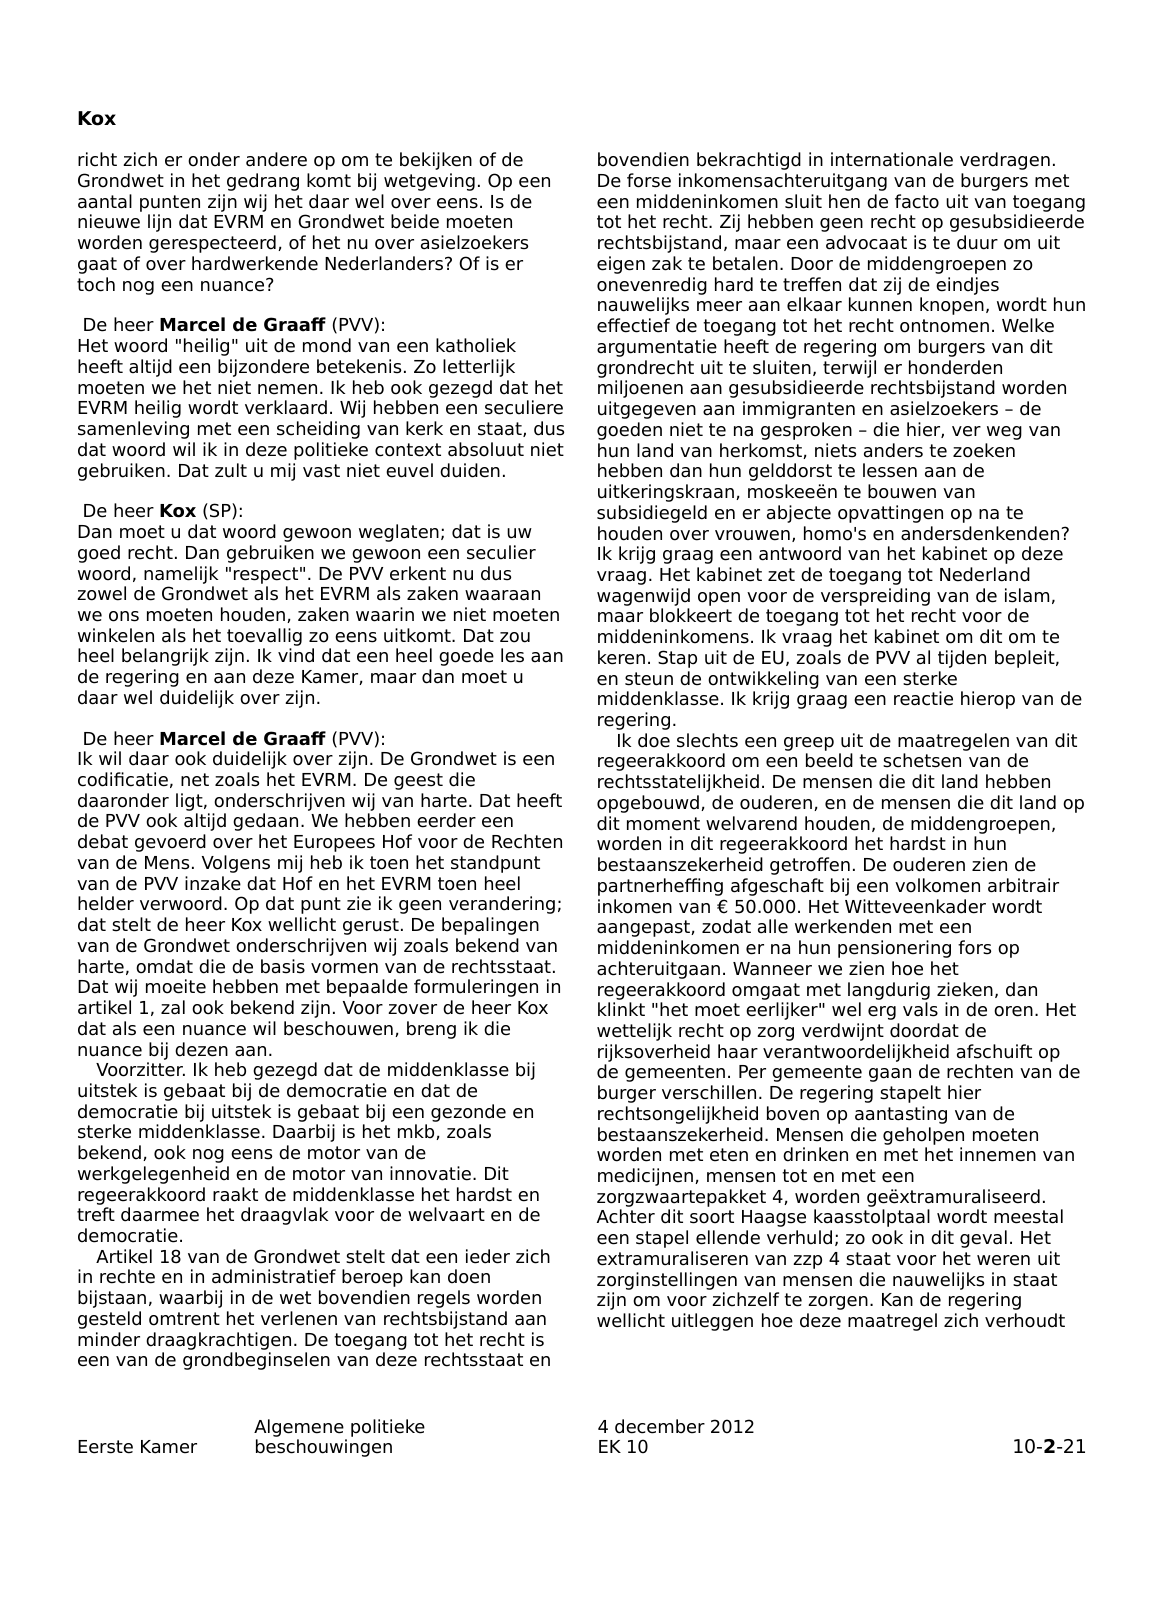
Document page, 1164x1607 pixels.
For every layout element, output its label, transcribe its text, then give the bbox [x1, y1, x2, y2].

text De heer Kox (SP): [77, 501, 567, 522]
text De heer Marcel de Graaff (PVV): [77, 315, 567, 336]
text bovendien bekrachtigd in internationale verdragen. De forse inkomensachteruitgang van de burgers met een middeninkomen sluit hen de facto uit van toegang tot het recht. Zij hebben geen recht op gesubsidieerde rechtsbijstand, maar een advocaat is te duur om uit eigen zak te betalen. Door de middengroepen zo onevenredig hard te treffen dat zij de eindjes nauwelijks meer aan elkaar kunnen knopen, wordt hun effectief de toegang tot het recht ontnomen. Welke argumentatie heeft de regering om burgers van dit grondrecht uit te sluiten, terwijl er honderden miljoenen aan gesubsidieerde rechtsbijstand worden uitgegeven aan immigranten en asielzoekers – de goeden niet te na gesproken – die hier, ver weg van hun land van herkomst, niets anders te zoeken hebben dan hun gelddorst te lessen aan de uitkeringskraan, moskeeën te bouwen van subsidiegeld en er abjecte opvattingen op na te houden over vrouwen, homo's en andersdenkenden? Ik krijg graag een antwoord van het kabinet op deze vraag. Het kabinet zet de toegang tot Nederland wagenwijd open voor de verspreiding van de islam, maar blokkeert de toegang tot het recht voor de middeninkomens. Ik vraag het kabinet om dit om te keren. Stap uit de EU, zoals de PVV al tijden bepleit, en steun de ontwikkeling van een sterke middenklasse. Ik krijg graag een reactie hierop van de regering. [596, 150, 1087, 731]
text Dan moet u dat woord gewoon weglaten; dat is uw goed recht. Dan gebruiken we gewoon een seculier woord, namelijk "respect". De PVV erkent nu dus zowel de Grondwet als het EVRM als zaken waaraan we ons moeten houden, zaken waarin we niet moeten winkelen als het toevallig zo eens uitkomt. Dat zou heel belangrijk zijn. Ik vind dat een heel goede les aan de regering en aan deze Kamer, maar dan moet u daar wel duidelijk over zijn. [77, 522, 567, 708]
text Ik doe slechts een greep uit de maatregelen van dit regeerakkoord om een beeld te schetsen van de rechtsstatelijkheid. De mensen die dit land hebben opgebouwd, de ouderen, en de mensen die dit land op dit moment welvarend houden, de middengroepen, worden in dit regeerakkoord het hardst in hun bestaanszekerheid getroffen. De ouderen zien de partnerheffing afgeschaft bij een volkomen arbitrair inkomen van € 50.000. Het Witteveenkader wordt aangepast, zodat alle werkenden met een middeninkomen er na hun pensionering fors op achteruitgaan. Wanneer we zien hoe het regeerakkoord omgaat met langdurig zieken, dan klinkt "het moet eerlijker" wel erg vals in de oren. Het wettelijk recht op zorg verdwijnt doordat de rijksoverheid haar verantwoordelijkheid afschuift op de gemeenten. Per gemeente gaan de rechten van de burger verschillen. De regering stapelt hier rechtsongelijkheid boven op aantasting van de bestaanszekerheid. Mensen die geholpen moeten worden met eten en drinken en met het innemen van medicijnen, mensen tot en met een zorgzwaartepakket 4, worden geëxtramuraliseerd. Achter dit soort Haagse kaasstolptaal wordt meestal een stapel ellende verhuld; zo ook in dit geval. Het extramuraliseren van zzp 4 staat voor het weren uit zorginstellingen van mensen die nauwelijks in staat zijn om voor zichzelf te zorgen. Kan de regering wellicht uitleggen hoe deze maatregel zich verhoudt [596, 731, 1087, 1332]
text De heer Marcel de Graaff (PVV): [77, 728, 567, 749]
text Het woord "heilig" uit de mond van een katholiek heeft altijd een bijzondere betekenis. Zo letterlijk moeten we het niet nemen. Ik heb ook gezegd dat het EVRM heilig wordt verklaard. Wij hebben een seculiere samenleving met een scheiding van kerk en staat, dus dat woord wil ik in deze politieke context absoluut niet gebruiken. Dat zult u mij vast niet euvel duiden. [77, 336, 567, 481]
text Voorzitter. Ik heb gezegd dat de middenklasse bij uitstek is gebaat bij de democratie en dat de democratie bij uitstek is gebaat bij een gezonde en sterke middenklasse. Daarbij is het mkb, zoals bekend, ook nog eens de motor van de werkgelegenheid en de motor van innovatie. Dit regeerakkoord raakt de middenklasse het hardst en treft daarmee het draagvlak voor de welvaart en de democratie. [77, 1060, 567, 1247]
text Ik wil daar ook duidelijk over zijn. De Grondwet is een codificatie, net zoals het EVRM. De geest die daaronder ligt, onderschrijven wij van harte. Dat heeft de PVV ook altijd gedaan. We hebben eerder een debat gevoerd over het Europees Hof voor de Rechten van de Mens. Volgens mij heb ik toen het standpunt van de PVV inzake dat Hof en het EVRM toen heel helder verwoord. Op dat punt zie ik geen verandering; dat stelt de heer Kox wellicht gerust. De bepalingen van de Grondwet onderschrijven wij zoals bekend van harte, omdat die de basis vormen van de rechtsstaat. Dat wij moeite hebben met bepaalde formuleringen in artikel 1, zal ook bekend zijn. Voor zover de heer Kox dat als een nuance wil beschouwen, breng ik die nuance bij dezen aan. [77, 749, 567, 1060]
text Artikel 18 van de Grondwet stelt dat een ieder zich in rechte en in administratief beroep kan doen bijstaan, waarbij in de wet bovendien regels worden gesteld omtrent het verlenen van rechtsbijstand aan minder draagkrachtigen. De toegang tot het recht is een van de grondbeginselen van deze rechtsstaat en [77, 1247, 567, 1371]
text richt zich er onder andere op om te bekijken of de Grondwet in het gedrang komt bij wetgeving. Op een aantal punten zijn wij het daar wel over eens. Is de nieuwe lijn dat EVRM en Grondwet beide moeten worden gerespecteerd, of het nu over asielzoekers gaat of over hardwerkende Nederlanders? Of is er toch nog een nuance? [77, 150, 567, 295]
